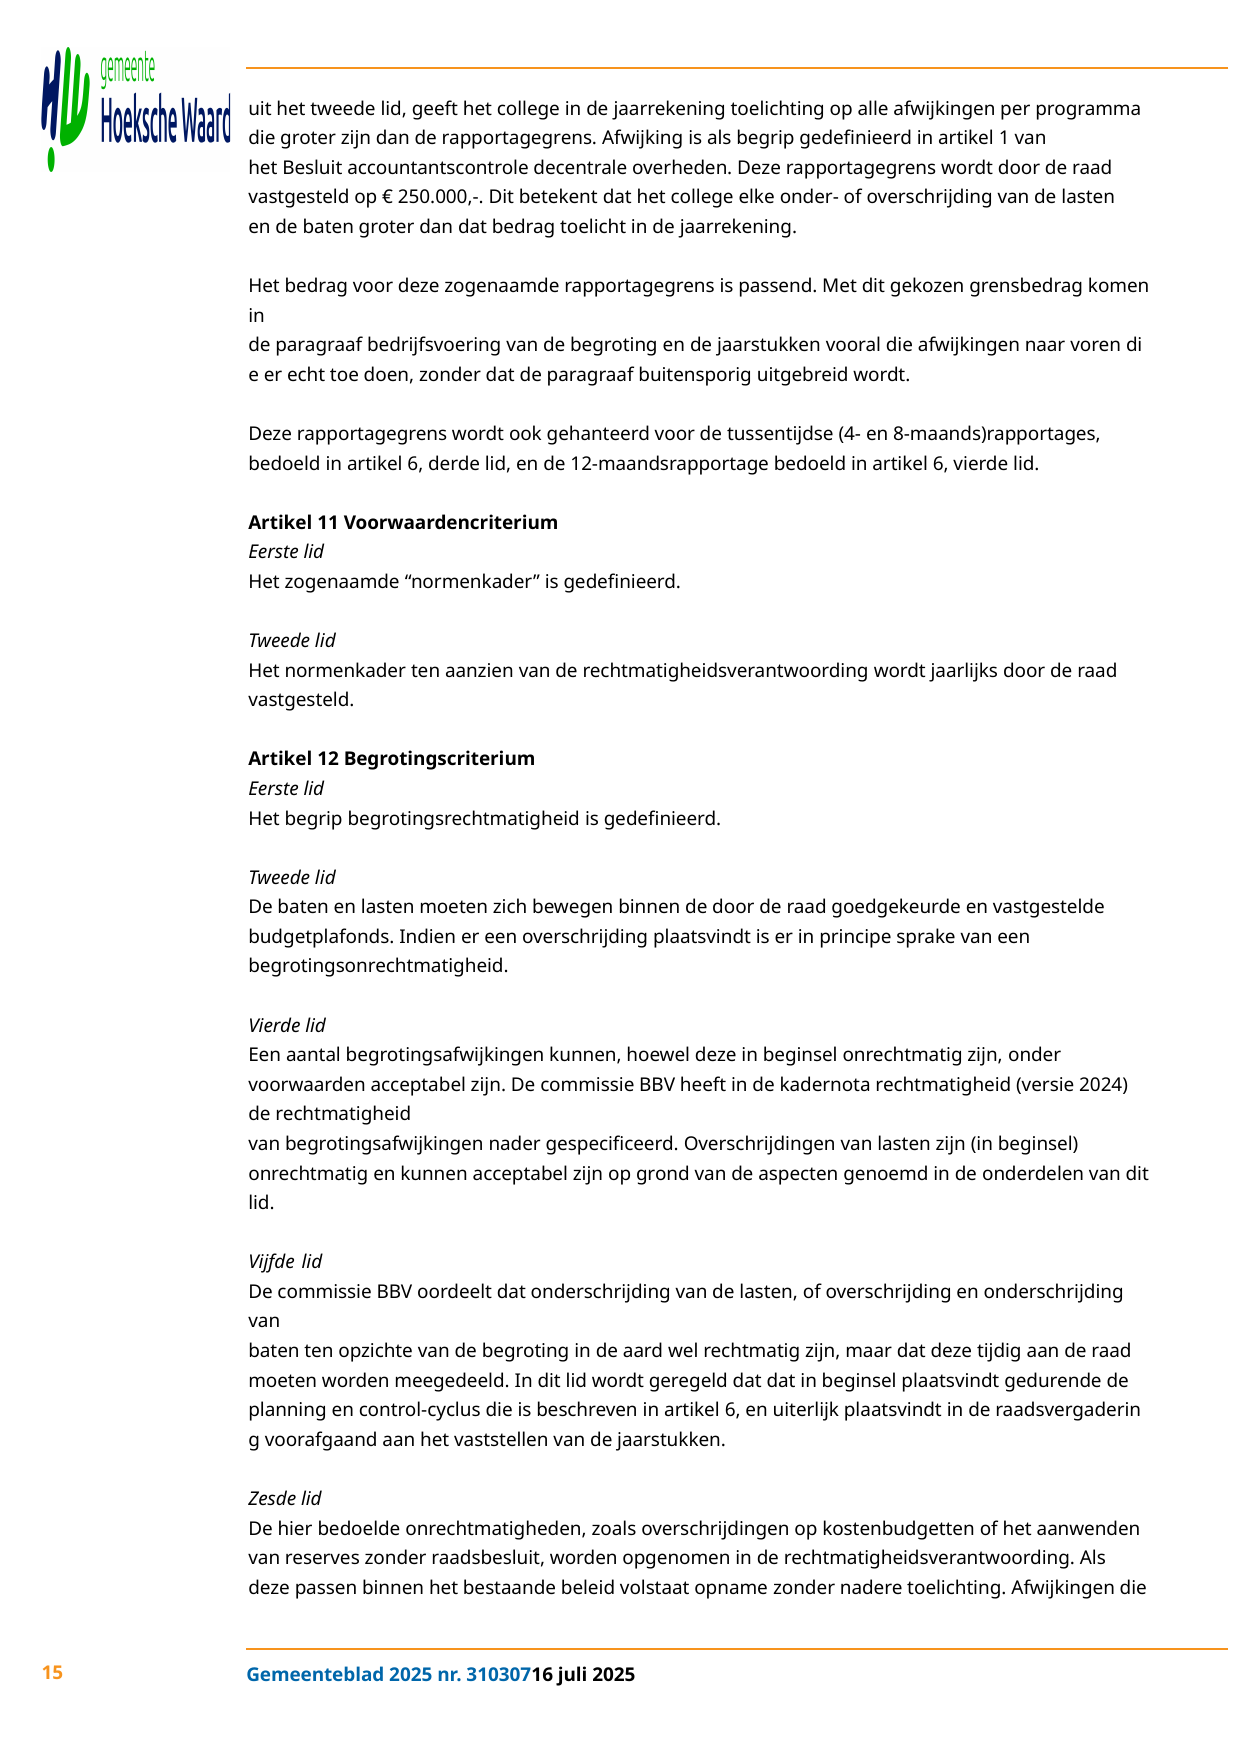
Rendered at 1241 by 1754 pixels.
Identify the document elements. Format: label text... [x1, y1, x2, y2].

text Vierde lid [248, 1012, 1152, 1038]
text Tweede lid [248, 627, 1152, 653]
text Zesde lid [248, 1485, 1152, 1511]
text Een aantal begrotingsafwijkingen kunnen, hoewel deze in beginsel onrechtmatig zijn, onder voorwaarden acceptabel zijn. De commissie BBV heeft in de kadernota rechtmatigheid (versie 2024) de rechtmatigheid van begrotingsafwijkingen nader gespecificeerd. Overschrijdingen van lasten zijn (in beginsel) onrechtmatig en kunnen acceptabel zijn op grond van de aspecten genoemd in de onderdelen van dit lid. [248, 1041, 1152, 1215]
picture [41, 47, 231, 172]
text Het normenkader ten aanzien van de rechtmatigheidsverantwoording wordt jaarlijks door de raad vastgesteld. [248, 657, 1152, 712]
text Het zogenaamde “normenkader” is gedefinieerd. [248, 568, 1152, 594]
text Artikel 12 Begrotingscriterium [248, 746, 1152, 771]
text De commissie BBV oordeelt dat onderschrijding van de lasten, of overschrijding en onderschrijding van baten ten opzichte van de begroting in de aard wel rechtmatig zijn, maar dat deze tijdig aan de raad moeten worden meegedeeld. In dit lid wordt geregeld dat dat in beginsel plaatsvindt gedurende de planning en control-cyclus die is beschreven in artikel 6, en uiterlijk plaatsvindt in de raadsvergadering voorafgaand aan het vaststellen van de jaarstukken. [248, 1278, 1152, 1452]
text Tweede lid [248, 864, 1152, 890]
text De hier bedoelde onrechtmatigheden, zoals overschrijdingen op kostenbudgetten of het aanwenden van reserves zonder raadsbesluit, worden opgenomen in de rechtmatigheidsverantwoording. Als deze passen binnen het bestaande beleid volstaat opname zonder nadere toelichting. Afwijkingen die [248, 1515, 1152, 1600]
text Artikel 11 Voorwaardencriterium [248, 509, 1152, 535]
text Eerste lid [248, 538, 1152, 564]
text De baten en lasten moeten zich bewegen binnen de door de raad goedgekeurde en vastgestelde budgetplafonds. Indien er een overschrijding plaatsvindt is er in principe sprake van een begrotingsonrechtmatigheid. [248, 893, 1152, 978]
text Eerste lid [248, 775, 1152, 801]
text Het bedrag voor deze zogenaamde rapportagegrens is passend. Met dit gekozen grensbedrag komen in de paragraaf bedrijfsvoering van de begroting en de jaarstukken vooral die afwijkingen naar voren die er echt toe doen, zonder dat de paragraaf buitensporig uitgebreid wordt. [248, 272, 1152, 387]
text Deze rapportagegrens wordt ook gehanteerd voor de tussentijdse (4- en 8-maands)rapportages, bedoeld in artikel 6, derde lid, en de 12-maandsrapportage bedoeld in artikel 6, vierde lid. [248, 420, 1152, 476]
text Het begrip begrotingsrechtmatigheid is gedefinieerd. [248, 805, 1152, 831]
text uit het tweede lid, geeft het college in de jaarrekening toelichting op alle afwijkingen per programma die groter zijn dan de rapportagegrens. Afwijking is als begrip gedefinieerd in artikel 1 van het Besluit accountantscontrole decentrale overheden. Deze rapportagegrens wordt door de raad vastgesteld op € 250.000,-. Dit betekent dat het college elke onder- of overschrijding van de lasten en de baten groter dan dat bedrag toelicht in de jaarrekening. [248, 95, 1152, 239]
text Vijfde lid [248, 1248, 1152, 1274]
